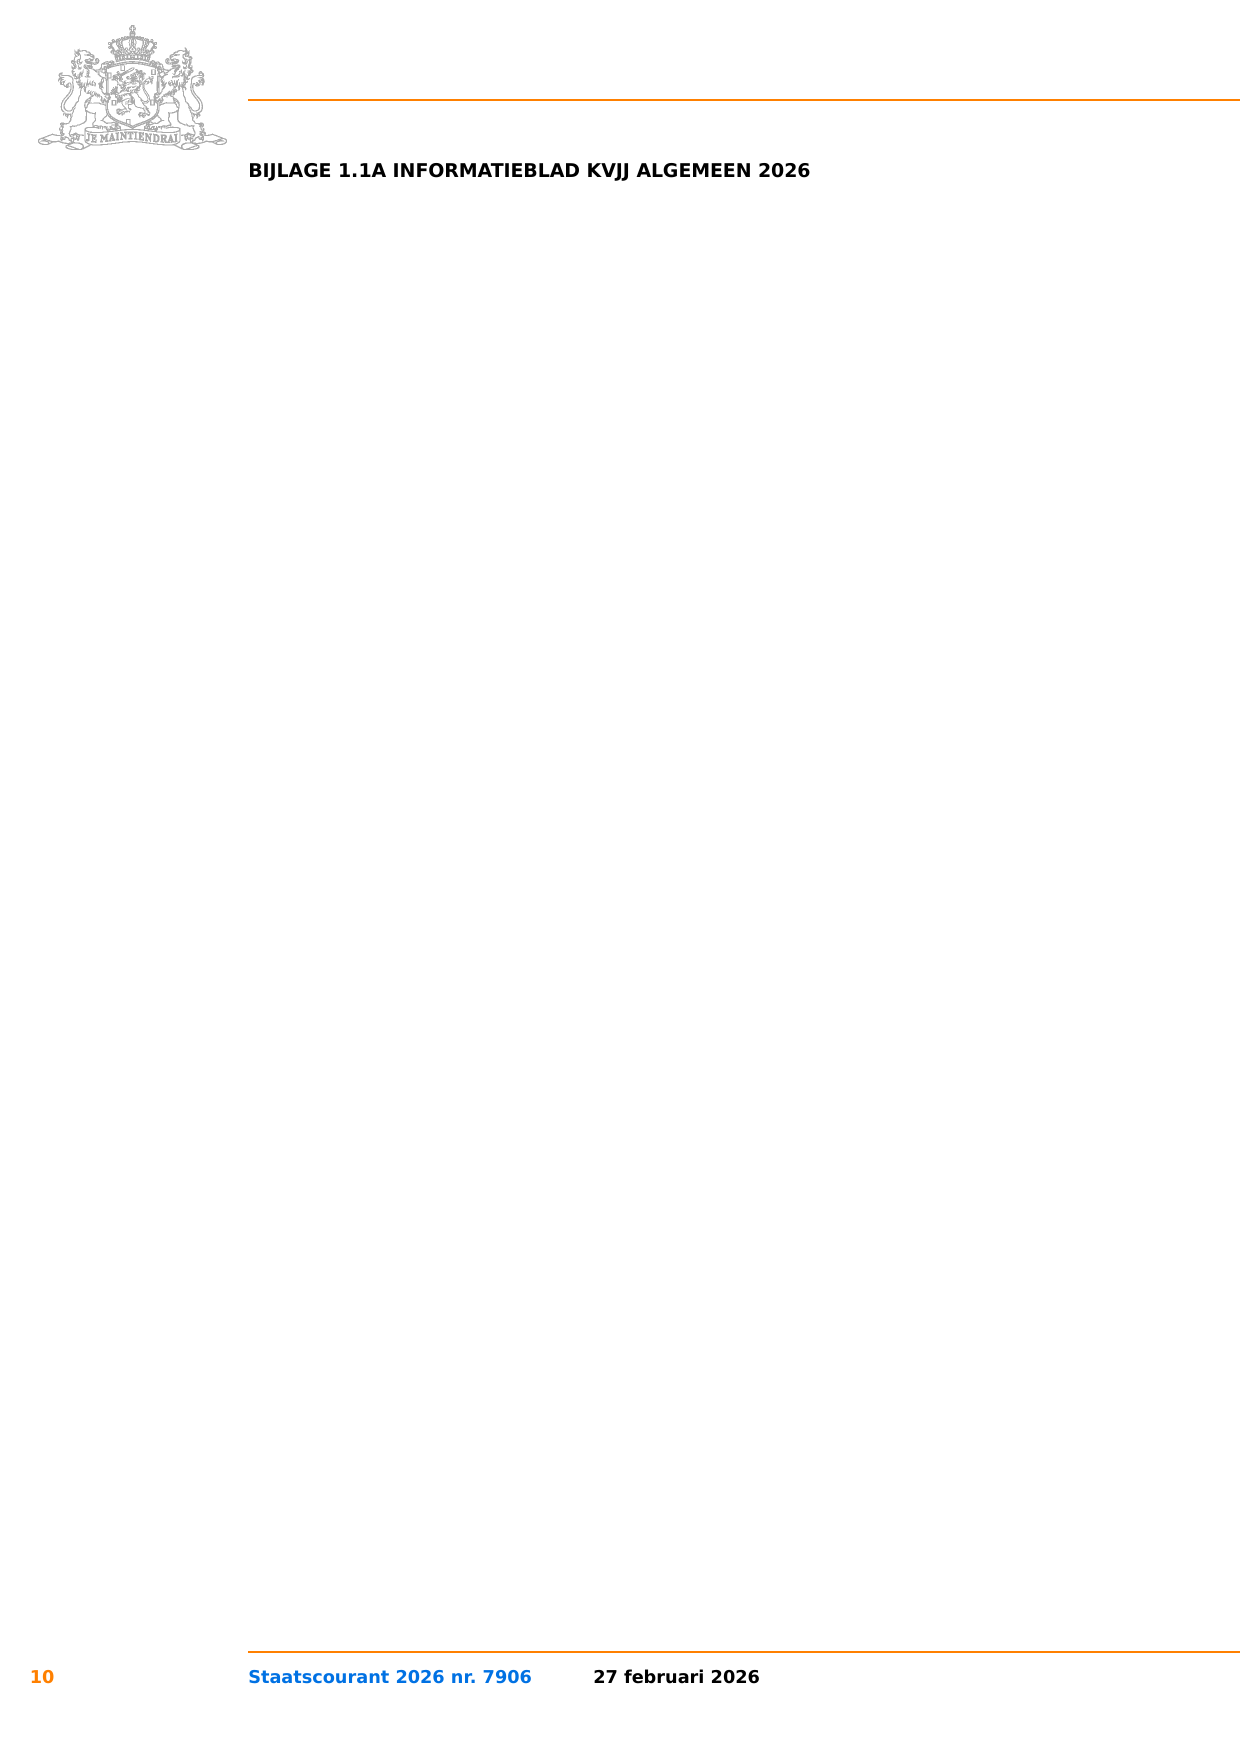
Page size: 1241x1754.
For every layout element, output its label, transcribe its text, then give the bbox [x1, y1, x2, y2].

subtitle BIJLAGE 1.1A INFORMATIEBLAD KVJJ ALGEMEEN 2026 [248, 160, 1163, 182]
picture [38, 25, 227, 150]
